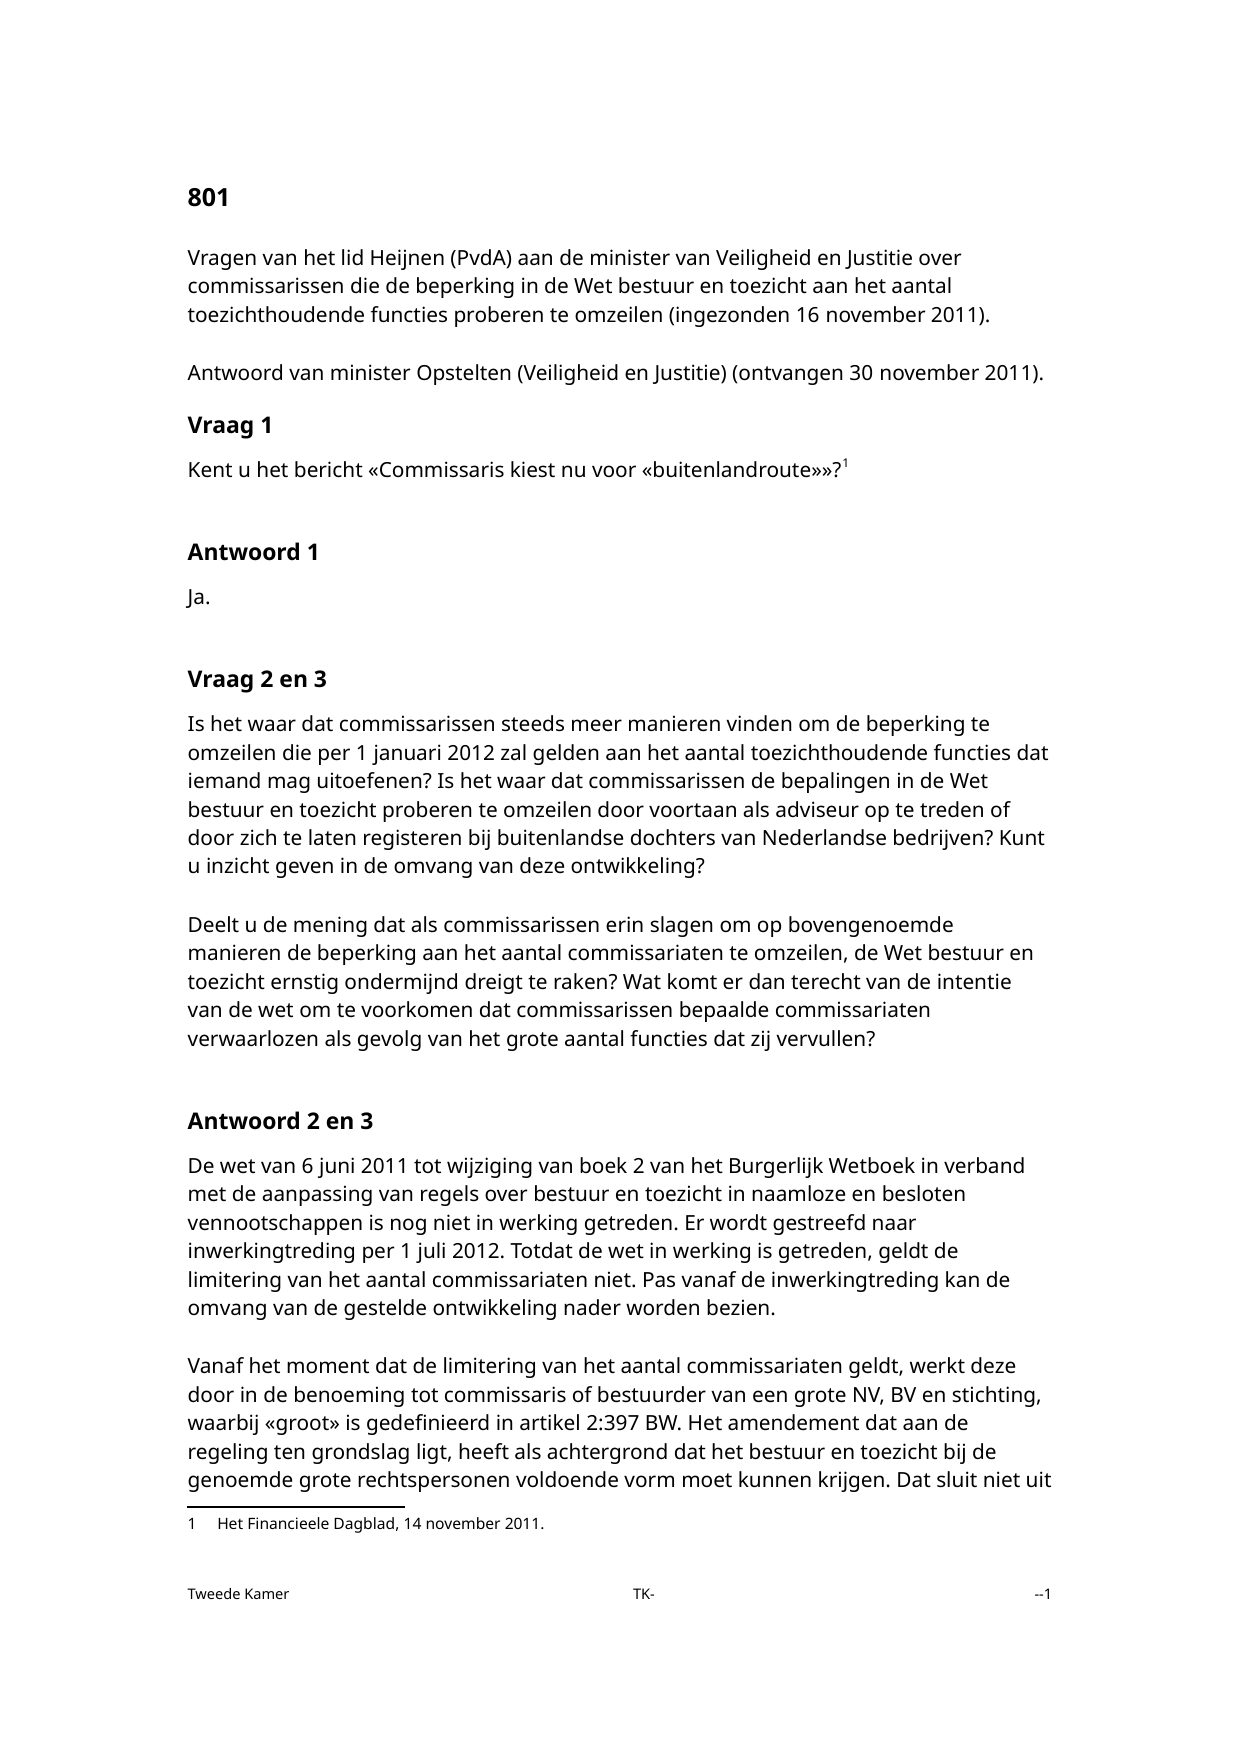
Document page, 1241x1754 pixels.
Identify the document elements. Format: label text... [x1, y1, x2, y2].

text Het Financieele Dagblad, 14 november 2011. [187, 1506, 1053, 1534]
text 801 [187, 179, 1053, 213]
text Vragen van het lid Heijnen (PvdA) aan de minister van Veiligheid en Justitie over commissarissen die de beperking in de Wet bestuur en toezicht aan het aantal toezichthoudende functies proberen te omzeilen (ingezonden 16 november 2011). [187, 243, 1053, 328]
subtitle Antwoord 1 [187, 536, 1053, 567]
text De wet van 6 juni 2011 tot wijziging van boek 2 van het Burgerlijk Wetboek in verband met de aanpassing van regels over bestuur en toezicht in naamloze en besloten vennootschappen is nog niet in werking getreden. Er wordt gestreefd naar inwerkingtreding per 1 juli 2012. Totdat de wet in werking is getreden, geldt de limitering van het aantal commissariaten niet. Pas vanaf de inwerkingtreding kan de omvang van de gestelde ontwikkeling nader worden bezien. [187, 1151, 1053, 1322]
text Is het waar dat commissarissen steeds meer manieren vinden om de beperking te omzeilen die per 1 januari 2012 zal gelden aan het aantal toezichthoudende functies dat iemand mag uitoefenen? Is het waar dat commissarissen de bepalingen in de Wet bestuur en toezicht proberen te omzeilen door voortaan als adviseur op te treden of door zich te laten registeren bij buitenlandse dochters van Nederlandse bedrijven? Kunt u inzicht geven in de omvang van deze ontwikkeling? [187, 709, 1053, 880]
subtitle Vraag 2 en 3 [187, 663, 1053, 694]
text Ja. [187, 582, 1053, 611]
text Vanaf het moment dat de limitering van het aantal commissariaten geldt, werkt deze door in de benoeming tot commissaris of bestuurder van een grote NV, BV en stichting, waarbij «groot» is gedefinieerd in artikel 2:397 BW. Het amendement dat aan de regeling ten grondslag ligt, heeft als achtergrond dat het bestuur en toezicht bij de genoemde grote rechtspersonen voldoende vorm moet kunnen krijgen. Dat sluit niet uit [187, 1352, 1053, 1494]
text Antwoord van minister Opstelten (Veiligheid en Justitie) (ontvangen 30 november 2011). [187, 358, 1053, 386]
subtitle Vraag 1 [187, 409, 1053, 440]
text Kent u het bericht «Commissaris kiest nu voor «buitenlandroute»»? [187, 455, 1053, 483]
subtitle Antwoord 2 en 3 [187, 1105, 1053, 1136]
text Deelt u de mening dat als commissarissen erin slagen om op bovengenoemde manieren de beperking aan het aantal commissariaten te omzeilen, de Wet bestuur en toezicht ernstig ondermijnd dreigt te raken? Wat komt er dan terecht van de intentie van de wet om te voorkomen dat commissarissen bepaalde commissariaten verwaarlozen als gevolg van het grote aantal functies dat zij vervullen? [187, 910, 1053, 1052]
